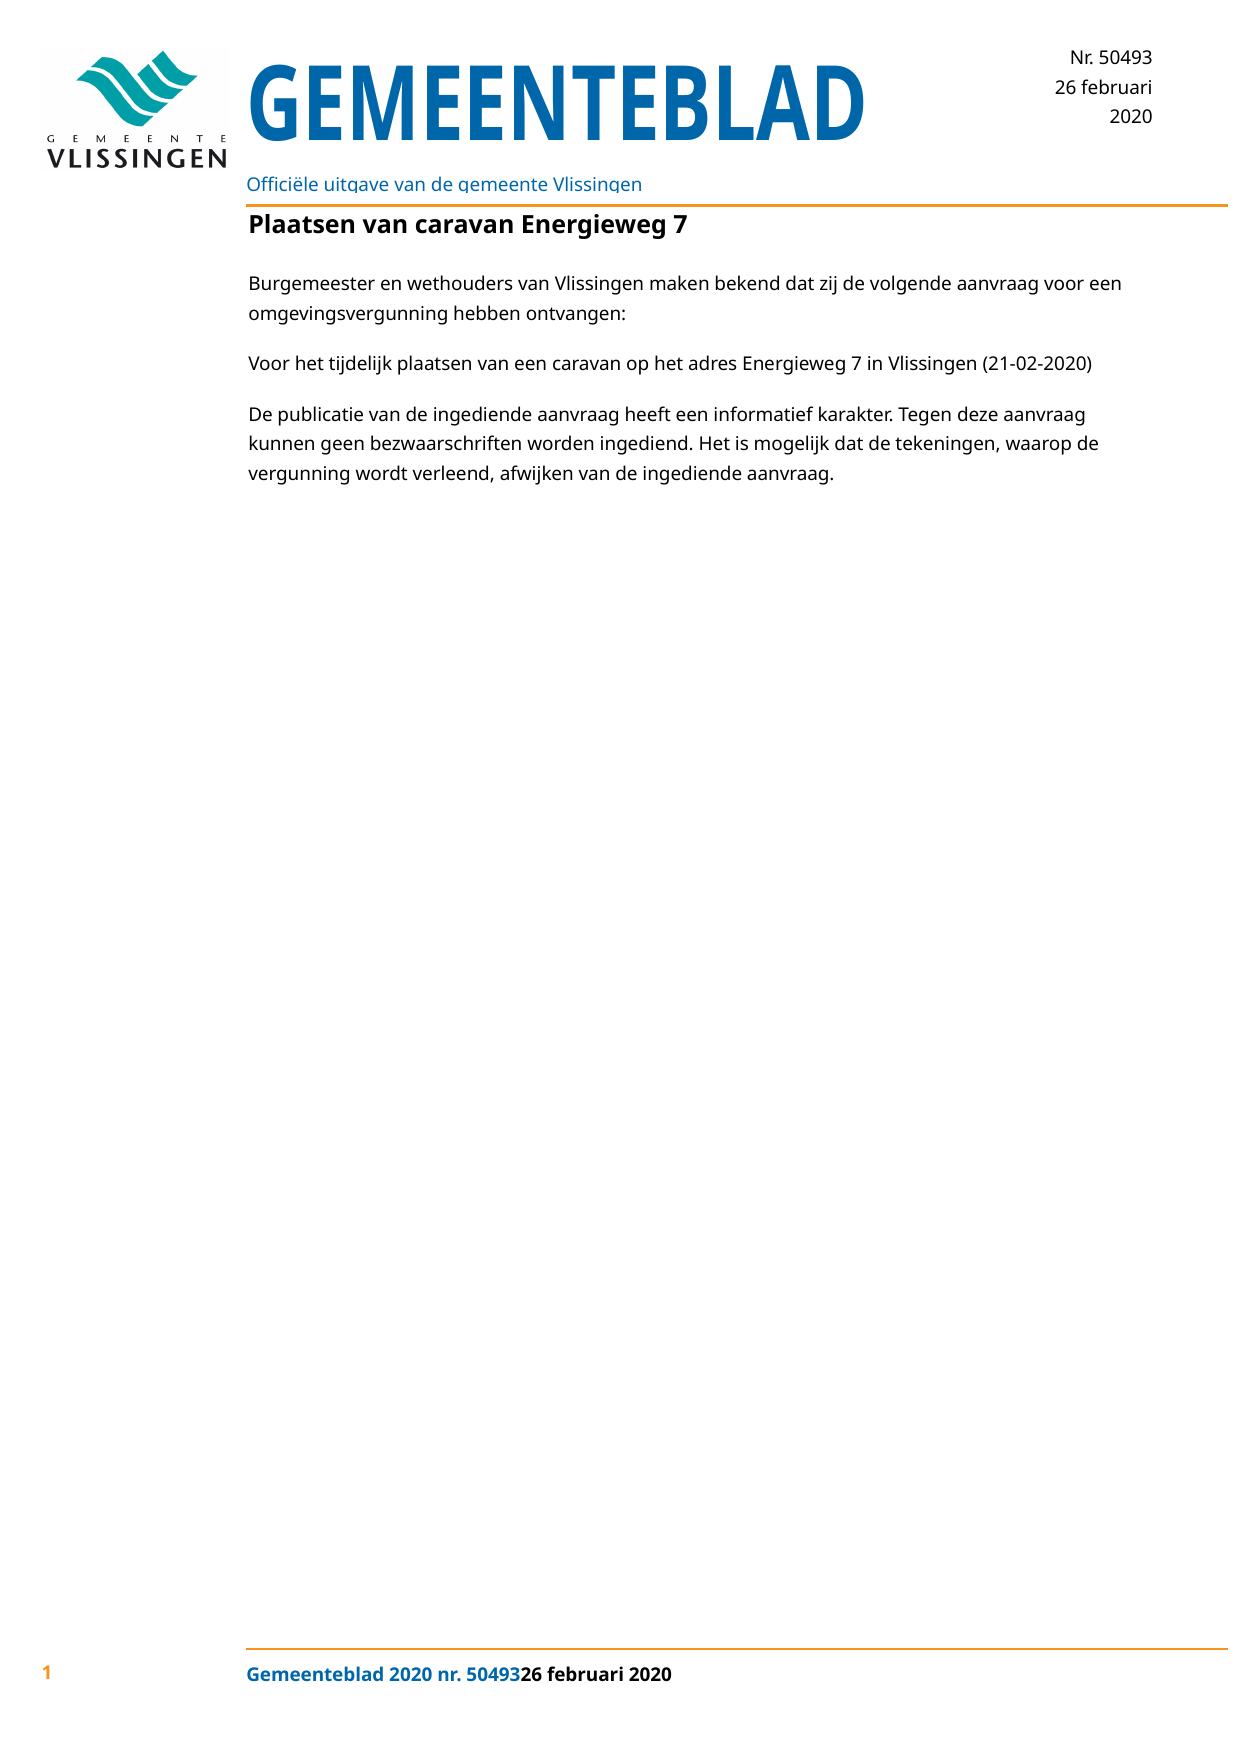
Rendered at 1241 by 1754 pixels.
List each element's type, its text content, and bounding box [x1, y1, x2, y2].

text De publicatie van de ingediende aanvraag heeft een informatief karakter. Tegen deze aanvraag kunnen geen bezwaarschriften worden ingediend. Het is mogelijk dat de tekeningen, waarop de vergunning wordt verleend, afwijken van de ingediende aanvraag. [248, 401, 1152, 486]
text Burgemeester en wethouders van Vlissingen maken bekend dat zij de volgende aanvraag voor een omgevingsvergunning hebben ontvangen: [248, 270, 1152, 326]
picture [41, 47, 231, 172]
text Voor het tijdelijk plaatsen van een caravan op het adres Energieweg 7 in Vlissingen (21-02-2020) [248, 350, 1152, 376]
text Plaatsen van caravan Energieweg 7 [248, 207, 1152, 241]
